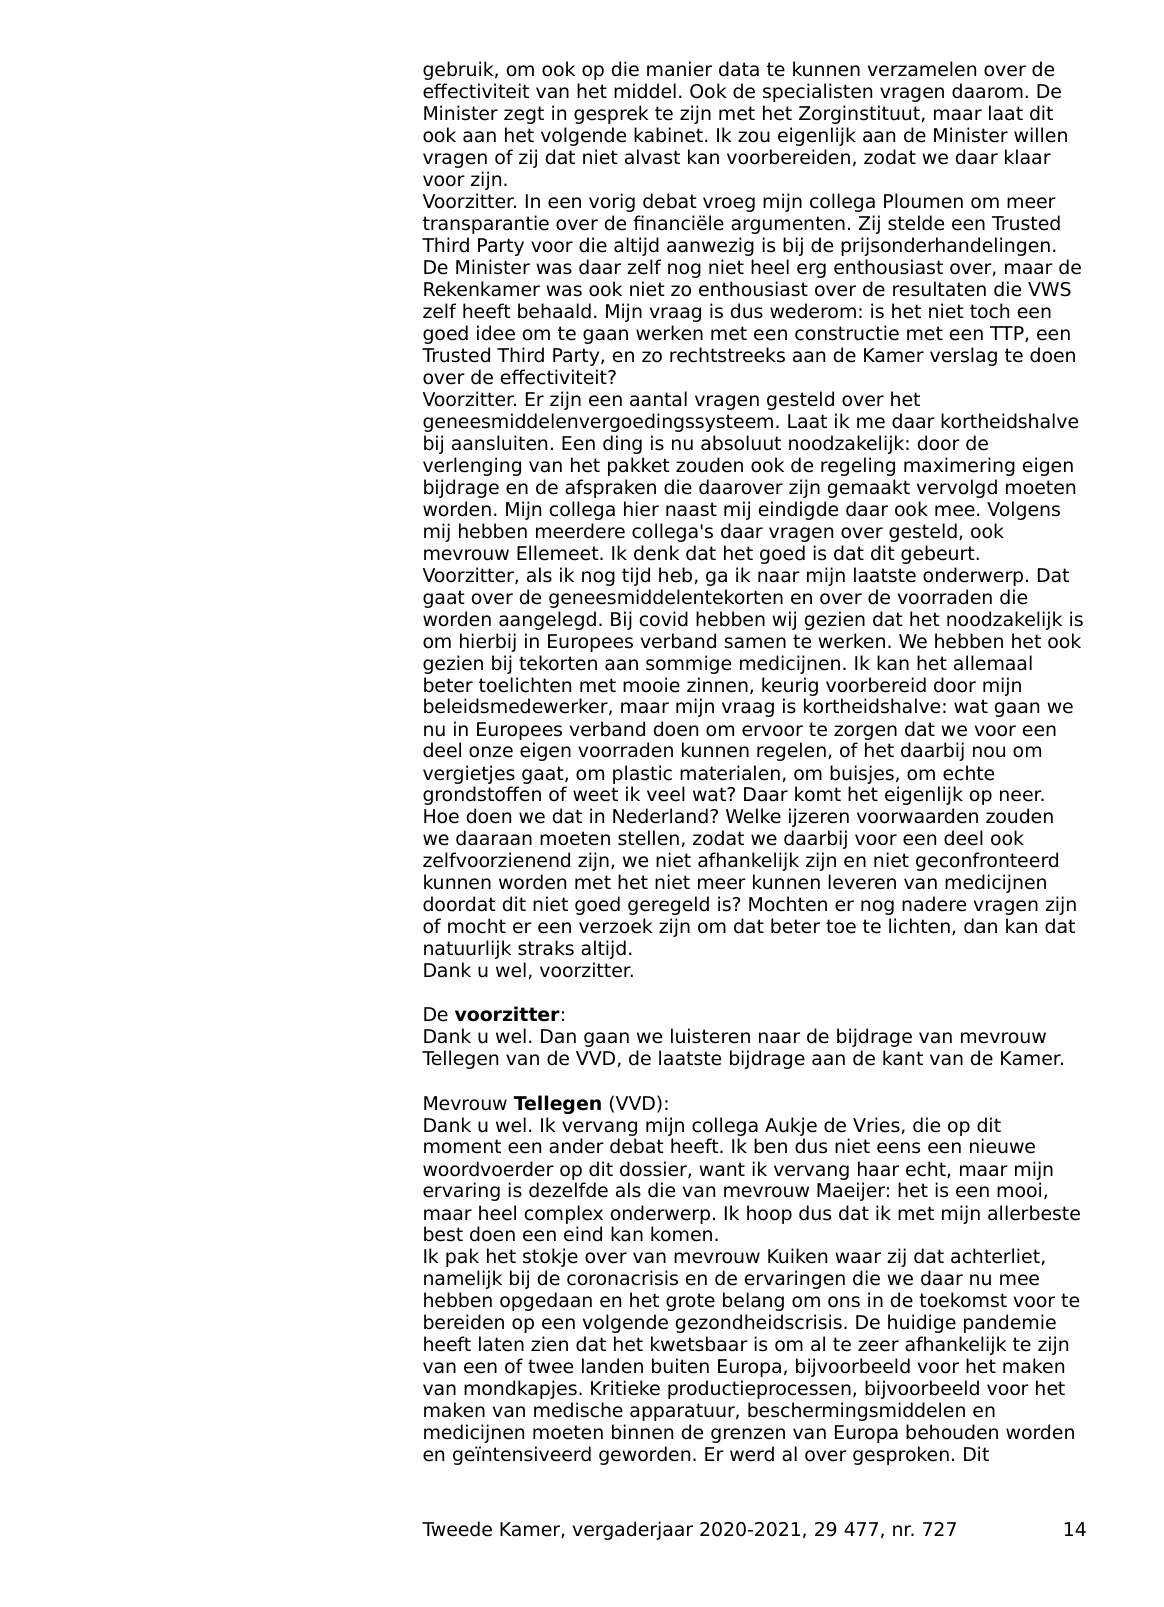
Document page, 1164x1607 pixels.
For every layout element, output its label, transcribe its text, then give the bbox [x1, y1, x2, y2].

text Ik pak het stokje over van mevrouw Kuiken waar zij dat achterliet, namelijk bij de coronacrisis en de ervaringen die we daar nu mee hebben opgedaan en het grote belang om ons in de toekomst voor te bereiden op een volgende gezondheidscrisis. De huidige pandemie heeft laten zien dat het kwetsbaar is om al te zeer afhankelijk te zijn van een of twee landen buiten Europa, bijvoorbeeld voor het maken van mondkapjes. Kritieke productieprocessen, bijvoorbeeld voor het maken van medische apparatuur, beschermingsmiddelen en medicijnen moeten binnen de grenzen van Europa behouden worden en geïntensiveerd geworden. Er werd al over gesproken. Dit [422, 1246, 1087, 1466]
text Dank u wel. Ik vervang mijn collega Aukje de Vries, die op dit moment een ander debat heeft. Ik ben dus niet eens een nieuwe woordvoerder op dit dossier, want ik vervang haar echt, maar mijn ervaring is dezelfde als die van mevrouw Maeijer: het is een mooi, maar heel complex onderwerp. Ik hoop dus dat ik met mijn allerbeste best doen een eind kan komen. [422, 1114, 1087, 1246]
text Voorzitter, als ik nog tijd heb, ga ik naar mijn laatste onderwerp. Dat gaat over de geneesmiddelentekorten en over de voorraden die worden aangelegd. Bij covid hebben wij gezien dat het noodzakelijk is om hierbij in Europees verband samen te werken. We hebben het ook gezien bij tekorten aan sommige medicijnen. Ik kan het allemaal beter toelichten met mooie zinnen, keurig voorbereid door mijn beleidsmedewerker, maar mijn vraag is kortheidshalve: wat gaan we nu in Europees verband doen om ervoor te zorgen dat we voor een deel onze eigen voorraden kunnen regelen, of het daarbij nou om vergietjes gaat, om plastic materialen, om buisjes, om echte grondstoffen of weet ik veel wat? Daar komt het eigenlijk op neer. Hoe doen we dat in Nederland? Welke ijzeren voorwaarden zouden we daaraan moeten stellen, zodat we daarbij voor een deel ook zelfvoorzienend zijn, we niet afhankelijk zijn en niet geconfronteerd kunnen worden met het niet meer kunnen leveren van medicijnen doordat dit niet goed geregeld is? Mochten er nog nadere vragen zijn of mocht er een verzoek zijn om dat beter toe te lichten, dan kan dat natuurlijk straks altijd. [422, 564, 1087, 960]
text De voorzitter: [422, 1004, 1087, 1026]
text Voorzitter. Er zijn een aantal vragen gesteld over het geneesmiddelenvergoedingssysteem. Laat ik me daar kortheidshalve bij aansluiten. Een ding is nu absoluut noodzakelijk: door de verlenging van het pakket zouden ook de regeling maximering eigen bijdrage en de afspraken die daarover zijn gemaakt vervolgd moeten worden. Mijn collega hier naast mij eindigde daar ook mee. Volgens mij hebben meerdere collega's daar vragen over gesteld, ook mevrouw Ellemeet. Ik denk dat het goed is dat dit gebeurt. [422, 389, 1087, 564]
text Voorzitter. In een vorig debat vroeg mijn collega Ploumen om meer transparantie over de financiële argumenten. Zij stelde een Trusted Third Party voor die altijd aanwezig is bij de prijsonderhandelingen. De Minister was daar zelf nog niet heel erg enthousiast over, maar de Rekenkamer was ook niet zo enthousiast over de resultaten die VWS zelf heeft behaald. Mijn vraag is dus wederom: is het niet toch een goed idee om te gaan werken met een constructie met een TTP, een Trusted Third Party, en zo rechtstreeks aan de Kamer verslag te doen over de effectiviteit? [422, 191, 1087, 389]
text Dank u wel. Dan gaan we luisteren naar de bijdrage van mevrouw Tellegen van de VVD, de laatste bijdrage aan de kant van de Kamer. [422, 1026, 1087, 1070]
text Mevrouw Tellegen (VVD): [422, 1092, 1087, 1114]
text Dank u wel, voorzitter. [422, 960, 1087, 982]
text gebruik, om ook op die manier data te kunnen verzamelen over de effectiviteit van het middel. Ook de specialisten vragen daarom. De Minister zegt in gesprek te zijn met het Zorginstituut, maar laat dit ook aan het volgende kabinet. Ik zou eigenlijk aan de Minister willen vragen of zij dat niet alvast kan voorbereiden, zodat we daar klaar voor zijn. [422, 59, 1087, 191]
